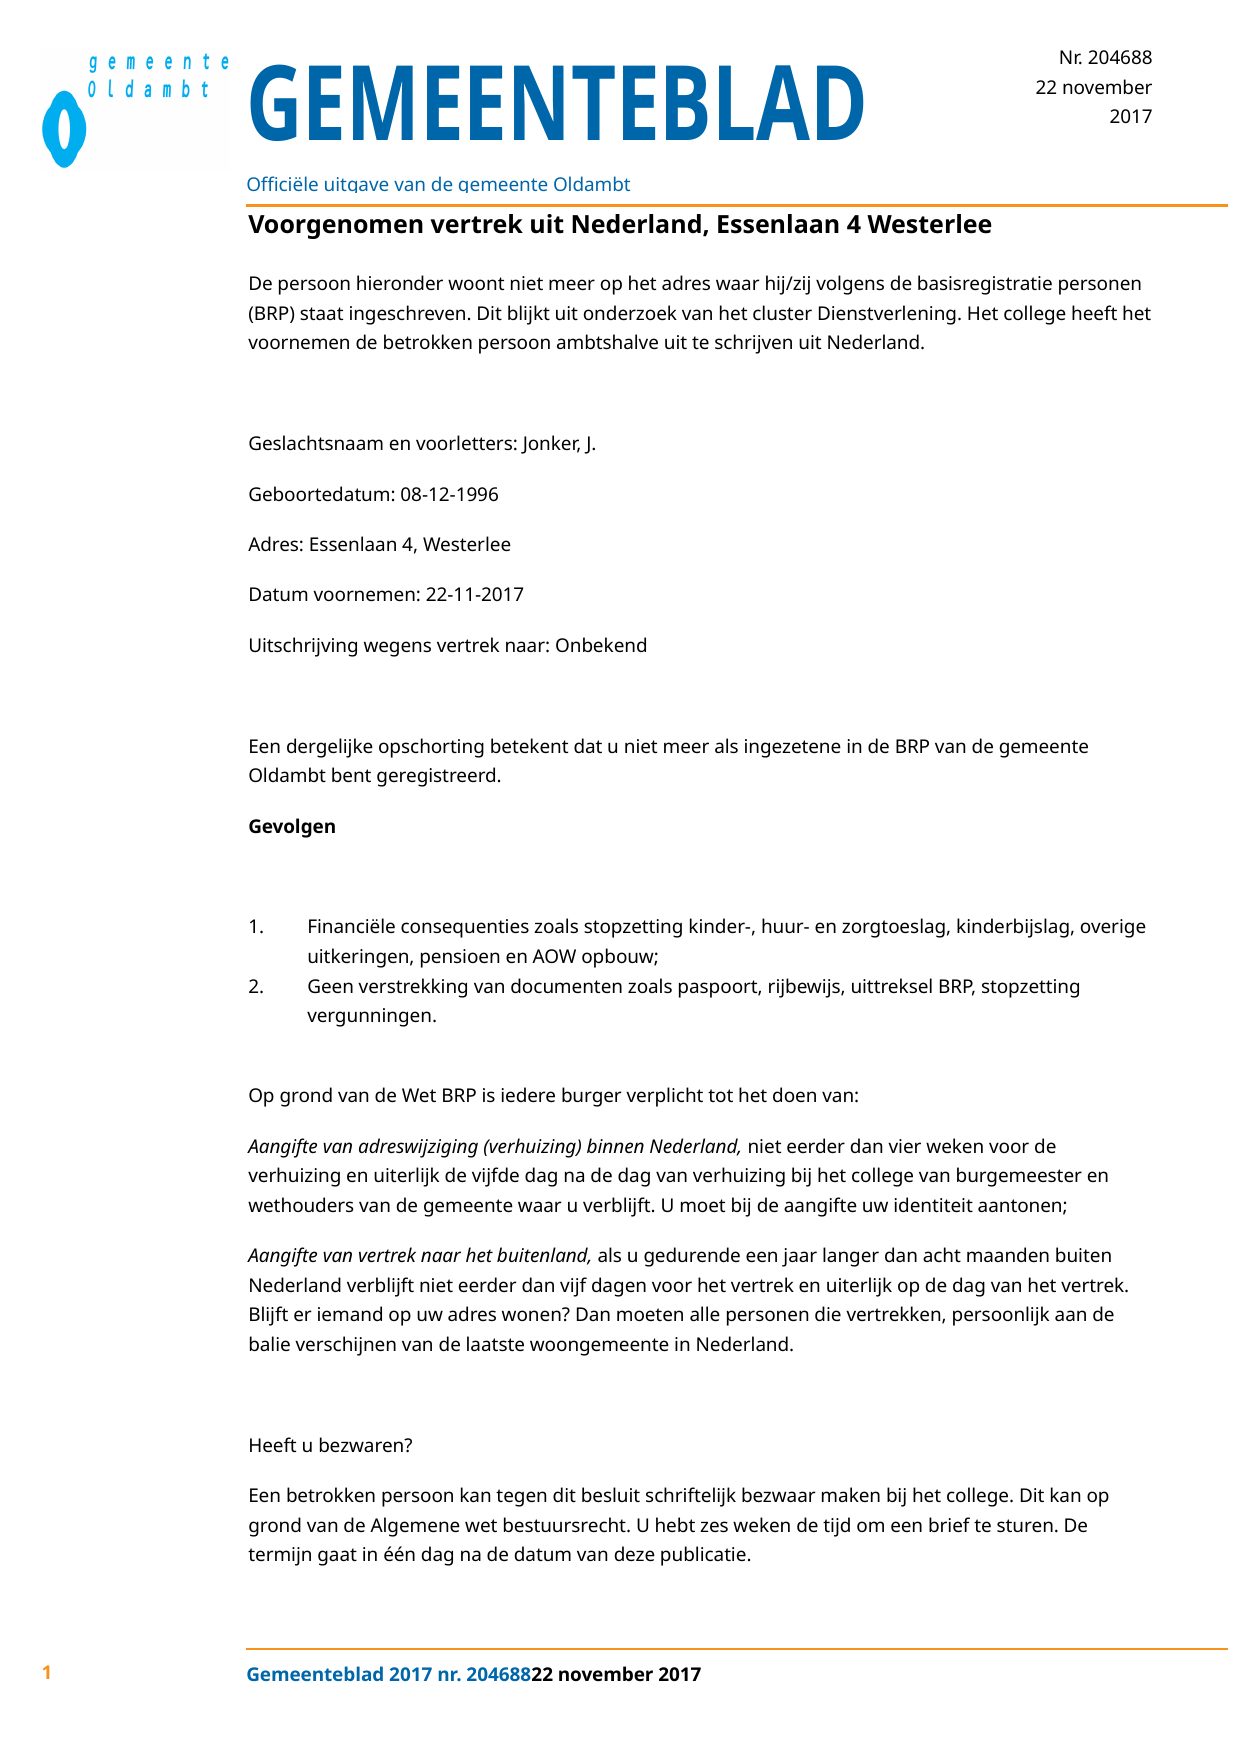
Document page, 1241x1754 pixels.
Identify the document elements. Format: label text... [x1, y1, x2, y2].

text Voorgenomen vertrek uit Nederland, Essenlaan 4 Westerlee [248, 207, 1152, 241]
text Een betrokken persoon kan tegen dit besluit schriftelijk bezwaar maken bij het college. Dit kan op grond van de Algemene wet bestuursrecht. U hebt zes weken de tijd om een brief te sturen. De termijn gaat in één dag na de datum van deze publicatie. [248, 1482, 1152, 1567]
text De persoon hieronder woont niet meer op het adres waar hij/zij volgens de basisregistratie personen (BRP) staat ingeschreven. Dit blijkt uit onderzoek van het cluster Dienstverlening. Het college heeft het voornemen de betrokken persoon ambtshalve uit te schrijven uit Nederland. [248, 270, 1152, 355]
text Adres: Essenlaan 4, Westerlee [248, 531, 1152, 557]
text Heeft u bezwaren? [248, 1432, 1152, 1458]
text Geslachtsnaam en voorletters: Jonker, J. [248, 430, 1152, 456]
text Gevolgen [248, 813, 1152, 838]
text Geboortedatum: 08-12-1996 [248, 481, 1152, 506]
text Datum voornemen: 22-11-2017 [248, 582, 1152, 607]
list Financiële consequenties zoals stopzetting kinder-, huur- en zorgtoeslag, kinderbijslag, overige uitkeringen, pensioen en AOW opbouw; [248, 914, 1152, 969]
text Op grond van de Wet BRP is iedere burger verplicht tot het doen van: [248, 1082, 1152, 1108]
text Aangifte van vertrek naar het buitenland, als u gedurende een jaar langer dan acht maanden buiten Nederland verblijft niet eerder dan vijf dagen voor het vertrek en uiterlijk op de dag van het vertrek. Blijft er iemand op uw adres wonen? Dan moeten alle personen die vertrekken, persoonlijk aan de balie verschijnen van de laatste woongemeente in Nederland. [248, 1242, 1152, 1357]
picture [41, 47, 231, 172]
text Aangifte van adreswijziging (verhuizing) binnen Nederland, niet eerder dan vier weken voor de verhuizing en uiterlijk de vijfde dag na de dag van verhuizing bij het college van burgemeester en wethouders van de gemeente waar u verblijft. U moet bij de aangifte uw identiteit aantonen; [248, 1133, 1152, 1218]
text Een dergelijke opschorting betekent dat u niet meer als ingezetene in de BRP van de gemeente Oldambt bent geregistreerd. [248, 733, 1152, 788]
text Uitschrijving wegens vertrek naar: Onbekend [248, 632, 1152, 658]
list Geen verstrekking van documenten zoals paspoort, rijbewijs, uittreksel BRP, stopzetting vergunningen. [248, 973, 1152, 1028]
